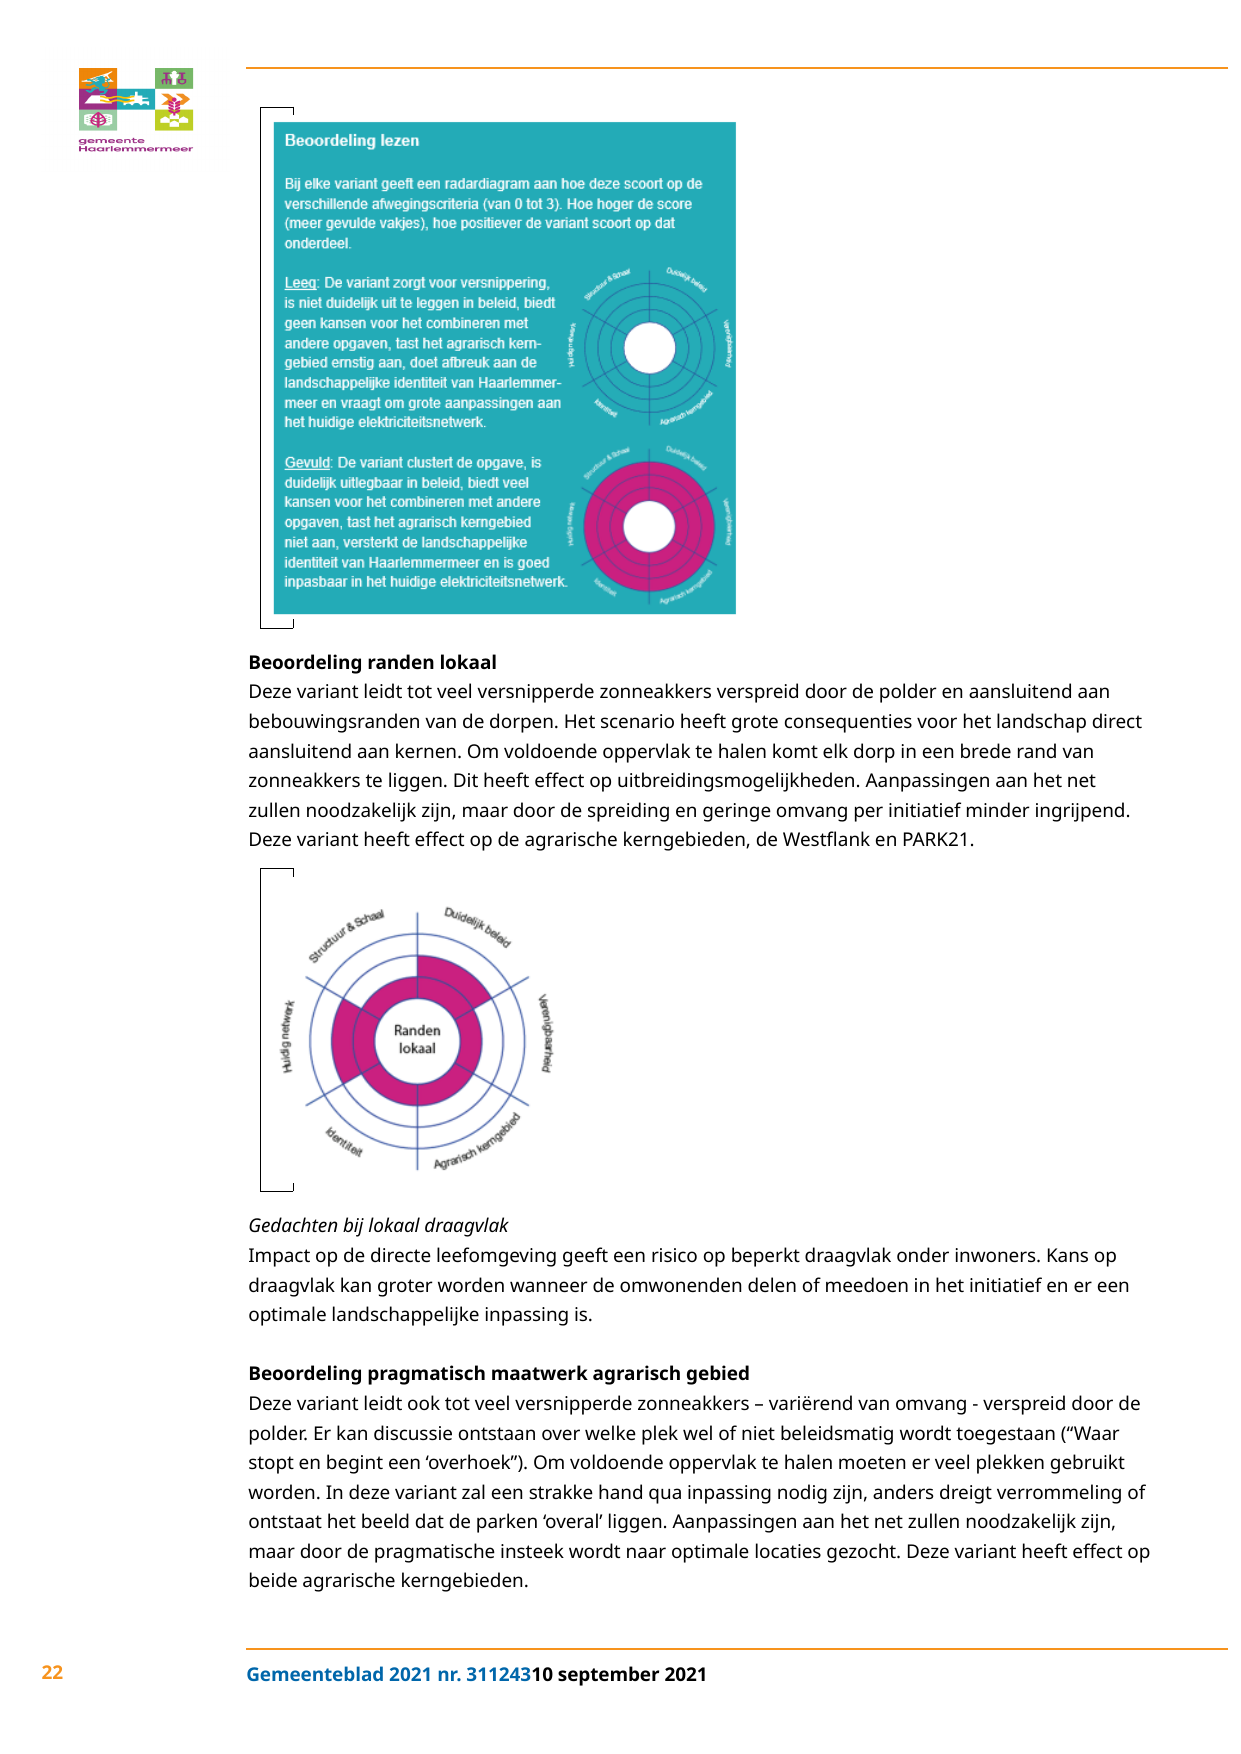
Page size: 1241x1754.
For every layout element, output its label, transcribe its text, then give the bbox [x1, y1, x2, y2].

text Gedachten bij lokaal draagvlak [248, 1213, 1152, 1238]
text Beoordeling pragmatisch maatwerk agrarisch gebied [248, 1361, 1152, 1386]
text Impact op de directe leefomgeving geeft een risico op beperkt draagvlak onder inwoners. Kans op draagvlak kan groter worden wanneer de omwonenden delen of meedoen in het initiatief en er een optimale landschappelijke inpassing is. [248, 1242, 1152, 1327]
text Deze variant leidt tot veel versnipperde zonneakkers verspreid door de polder en aansluitend aan bebouwingsranden van de dorpen. Het scenario heeft grote consequenties voor het landschap direct aansluitend aan kernen. Om voldoende oppervlak te halen komt elk dorp in een brede rand van zonneakkers te liggen. Dit heeft effect op uitbreidingsmogelijkheden. Aanpassingen aan het net zullen noodzakelijk zijn, maar door de spreiding en geringe omvang per initiatief minder ingrijpend. Deze variant heeft effect op de agrarische kerngebieden, de Westflank en PARK21. [248, 679, 1152, 852]
picture [268, 877, 565, 1183]
text Deze variant leidt ook tot veel versnipperde zonneakkers – variërend van omvang - verspreid door de polder. Er kan discussie ontstaan over welke plek wel of niet beleidsmatig wordt toegestaan (“Waar stopt en begint een ‘overhoek”). Om voldoende oppervlak te halen moeten er veel plekken gebruikt worden. In deze variant zal een strakke hand qua inpassing nodig zijn, anders dreigt verrommeling of ontstaat het beeld dat de parken ‘overal’ liggen. Aanpassingen aan het net zullen noodzakelijk zijn, maar door de pragmatische insteek wordt naar optimale locaties gezocht. Deze variant heeft effect op beide agrarische kerngebieden. [248, 1390, 1152, 1593]
picture [268, 115, 742, 619]
text Beoordeling randen lokaal [248, 649, 1152, 675]
picture [41, 47, 231, 172]
